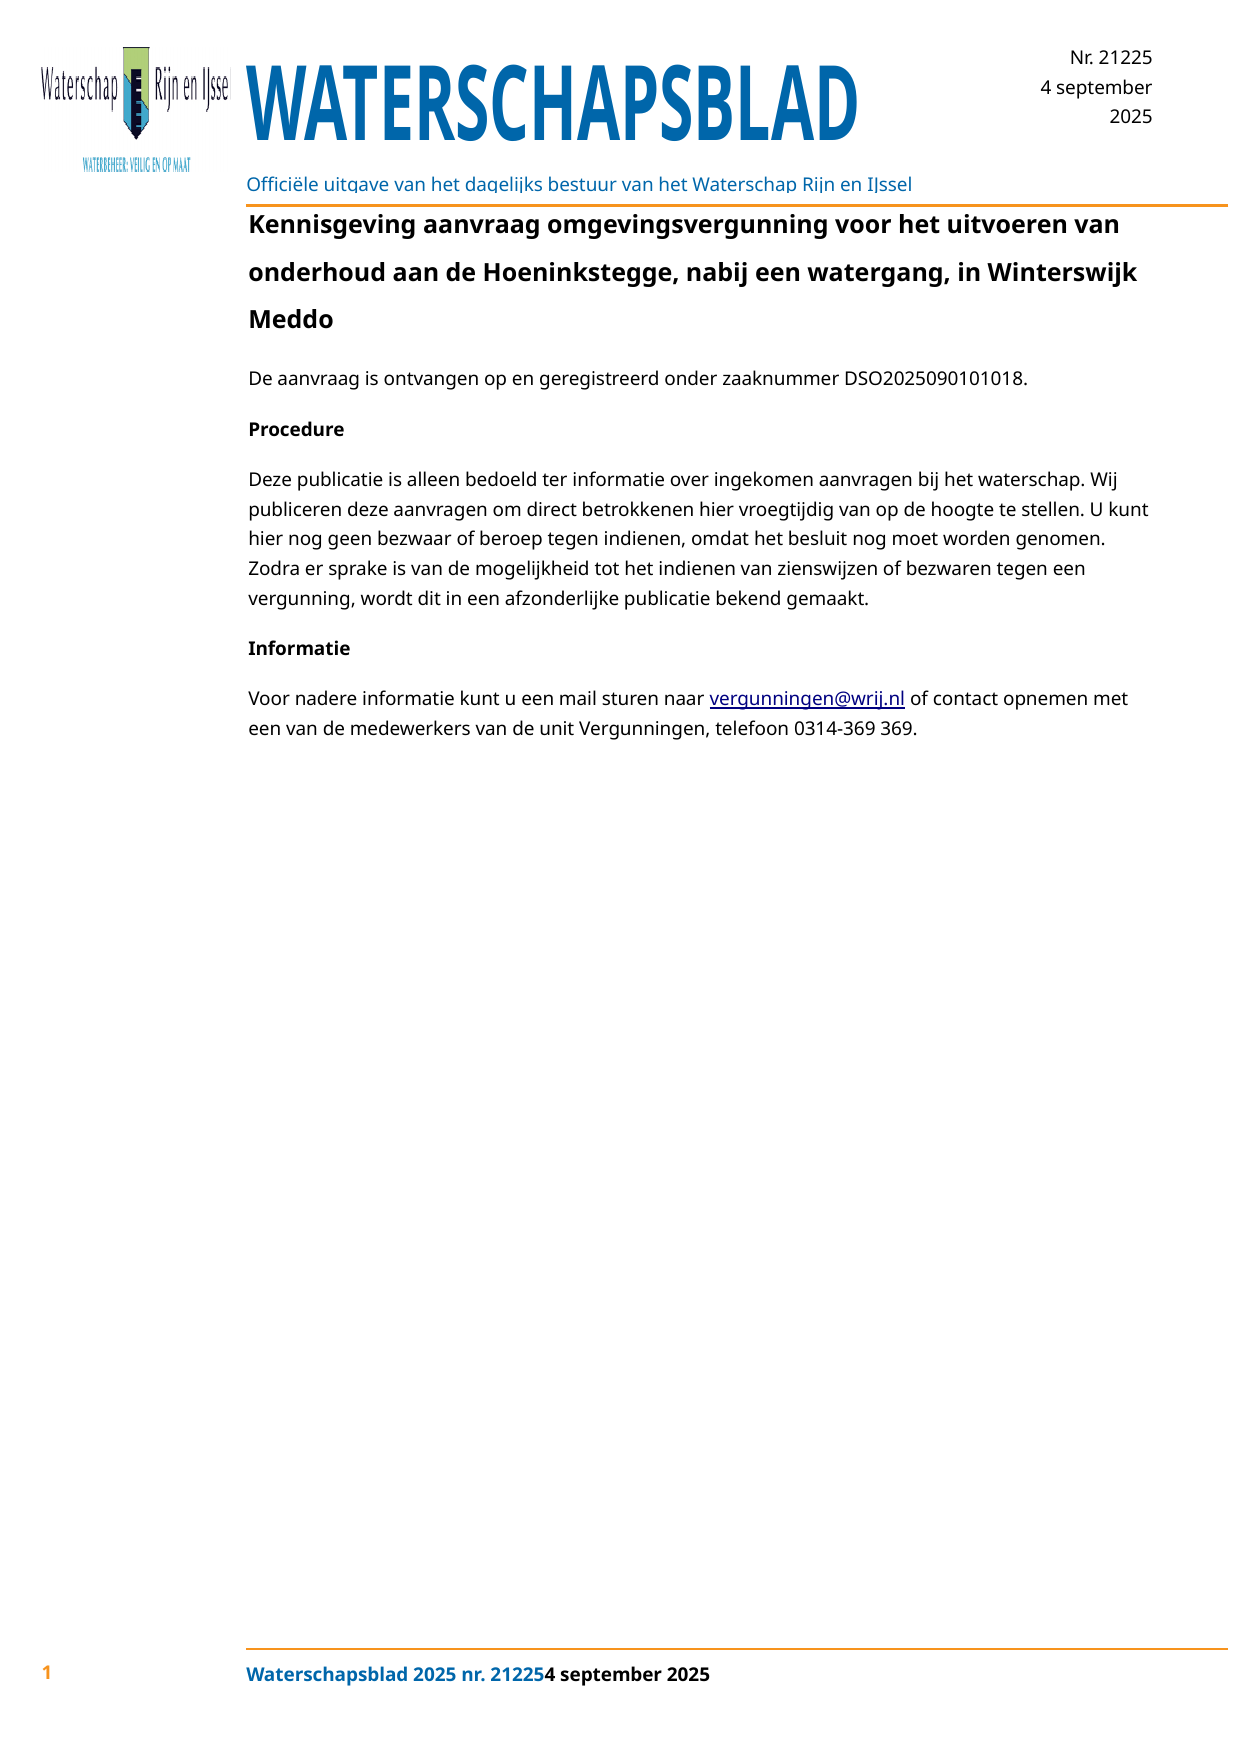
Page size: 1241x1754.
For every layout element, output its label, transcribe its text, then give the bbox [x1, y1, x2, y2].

text Informatie [248, 635, 1152, 661]
text Voor nadere informatie kunt u een mail sturen naar vergunningen@wrij.nl of contact opnemen met een van de medewerkers van de unit Vergunningen, telefoon 0314-369 369. [248, 686, 1152, 741]
picture [41, 47, 231, 172]
text Kennisgeving aanvraag omgevingsvergunning voor het uitvoeren van onderhoud aan de Hoeninkstegge, nabij een watergang, in Winterswijk Meddo [248, 207, 1152, 336]
text Procedure [248, 416, 1152, 442]
text Deze publicatie is alleen bedoeld ter informatie over ingekomen aanvragen bij het waterschap. Wij publiceren deze aanvragen om direct betrokkenen hier vroegtijdig van op de hoogte te stellen. U kunt hier nog geen bezwaar of beroep tegen indienen, omdat het besluit nog moet worden genomen. Zodra er sprake is van de mogelijkheid tot het indienen van zienswijzen of bezwaren tegen een vergunning, wordt dit in een afzonderlijke publicatie bekend gemaakt. [248, 466, 1152, 610]
text De aanvraag is ontvangen op en geregistreerd onder zaaknummer DSO2025090101018. [248, 366, 1152, 391]
